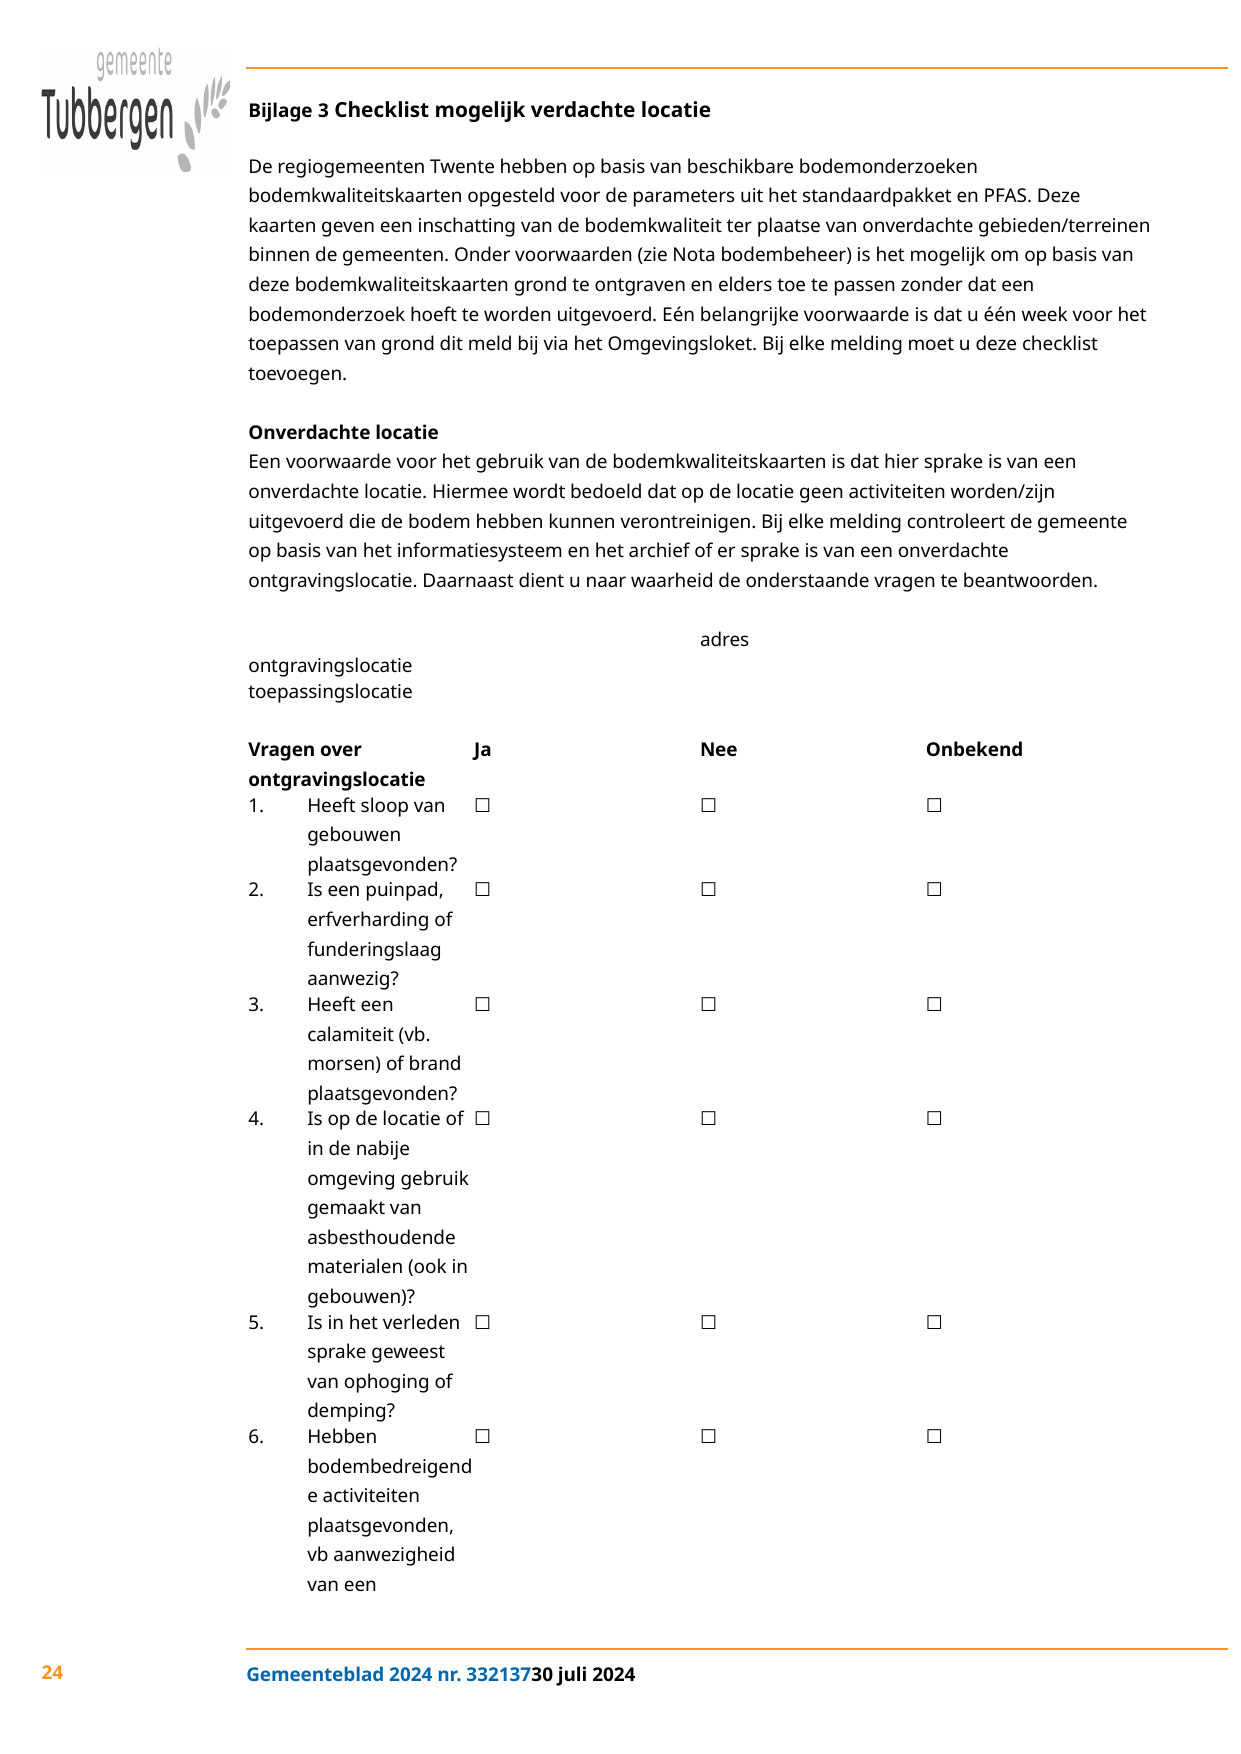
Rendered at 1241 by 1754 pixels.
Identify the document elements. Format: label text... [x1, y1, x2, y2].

table_cell [700, 678, 1152, 703]
table_cell ☐ [474, 991, 700, 1106]
table_cell ☐ [926, 1106, 1152, 1309]
table_cell ☐ [700, 1106, 926, 1309]
table_cell ☐ [474, 792, 700, 877]
table_cell toepassingslocatie [248, 678, 700, 703]
table_cell Is een puinpad, erfverharding of funderingslaag aanwezig? [248, 877, 474, 991]
table_cell Is op de locatie of in de nabije omgeving gebruik gemaakt van asbesthoudende materialen (ook in gebouwen)? [248, 1106, 474, 1309]
text De regiogemeenten Twente hebben op basis van beschikbare bodemonderzoeken bodemkwaliteitskaarten opgesteld voor de parameters uit het standaardpakket en PFAS. Deze kaarten geven een inschatting van de bodemkwaliteit ter plaatse van onverdachte gebieden/terreinen binnen de gemeenten. Onder voorwaarden (zie Nota bodembeheer) is het mogelijk om op basis van deze bodemkwaliteitskaarten grond te ontgraven en elders toe te passen zonder dat een bodemonderzoek hoeft te worden uitgevoerd. Eén belangrijke voorwaarde is dat u één week voor het toepassen van grond dit meld bij via het Omgevingsloket. Bij elke melding moet u deze checklist toevoegen. [248, 153, 1152, 386]
table_cell ☐ [926, 991, 1152, 1106]
table_cell ☐ [474, 1423, 700, 1597]
table_cell ☐ [926, 792, 1152, 877]
table_header Ja [474, 736, 700, 792]
table_cell Hebben bodembedreigende activiteiten plaatsgevonden, vb aanwezigheid van een [248, 1423, 474, 1597]
table_cell ontgravingslocatie [248, 652, 700, 678]
table_cell ☐ [700, 792, 926, 877]
table_header [248, 626, 700, 652]
table_cell ☐ [926, 877, 1152, 991]
table_cell ☐ [474, 1106, 700, 1309]
table_header adres [700, 626, 1152, 652]
picture [41, 47, 231, 172]
table_header Vragen over ontgravingslocatie [248, 736, 474, 792]
table_cell Is in het verleden sprake geweest van ophoging of demping? [248, 1309, 474, 1423]
text Onverdachte locatie [248, 419, 1152, 445]
table_cell [700, 652, 1152, 678]
table_cell ☐ [926, 1309, 1152, 1423]
table_cell ☐ [700, 1423, 926, 1597]
table_cell ☐ [700, 991, 926, 1106]
table_cell ☐ [474, 1309, 700, 1423]
table_header Nee [700, 736, 926, 792]
table_cell ☐ [474, 877, 700, 991]
table_cell ☐ [926, 1423, 1152, 1597]
table_header Onbekend [926, 736, 1152, 792]
text Een voorwaarde voor het gebruik van de bodemkwaliteitskaarten is dat hier sprake is van een onverdachte locatie. Hiermee wordt bedoeld dat op de locatie geen activiteiten worden/zijn uitgevoerd die de bodem hebben kunnen verontreinigen. Bij elke melding controleert de gemeente op basis van het informatiesysteem en het archief of er sprake is van een onverdachte ontgravingslocatie. Daarnaast dient u naar waarheid de onderstaande vragen te beantwoorden. [248, 449, 1152, 593]
table_cell ☐ [700, 1309, 926, 1423]
table_cell ☐ [700, 877, 926, 991]
table_cell Heeft sloop van gebouwen plaatsgevonden? [248, 792, 474, 877]
text Bijlage 3 Checklist mogelijk verdachte locatie [248, 95, 1152, 123]
table_cell Heeft een calamiteit (vb. morsen) of brand plaatsgevonden? [248, 991, 474, 1106]
